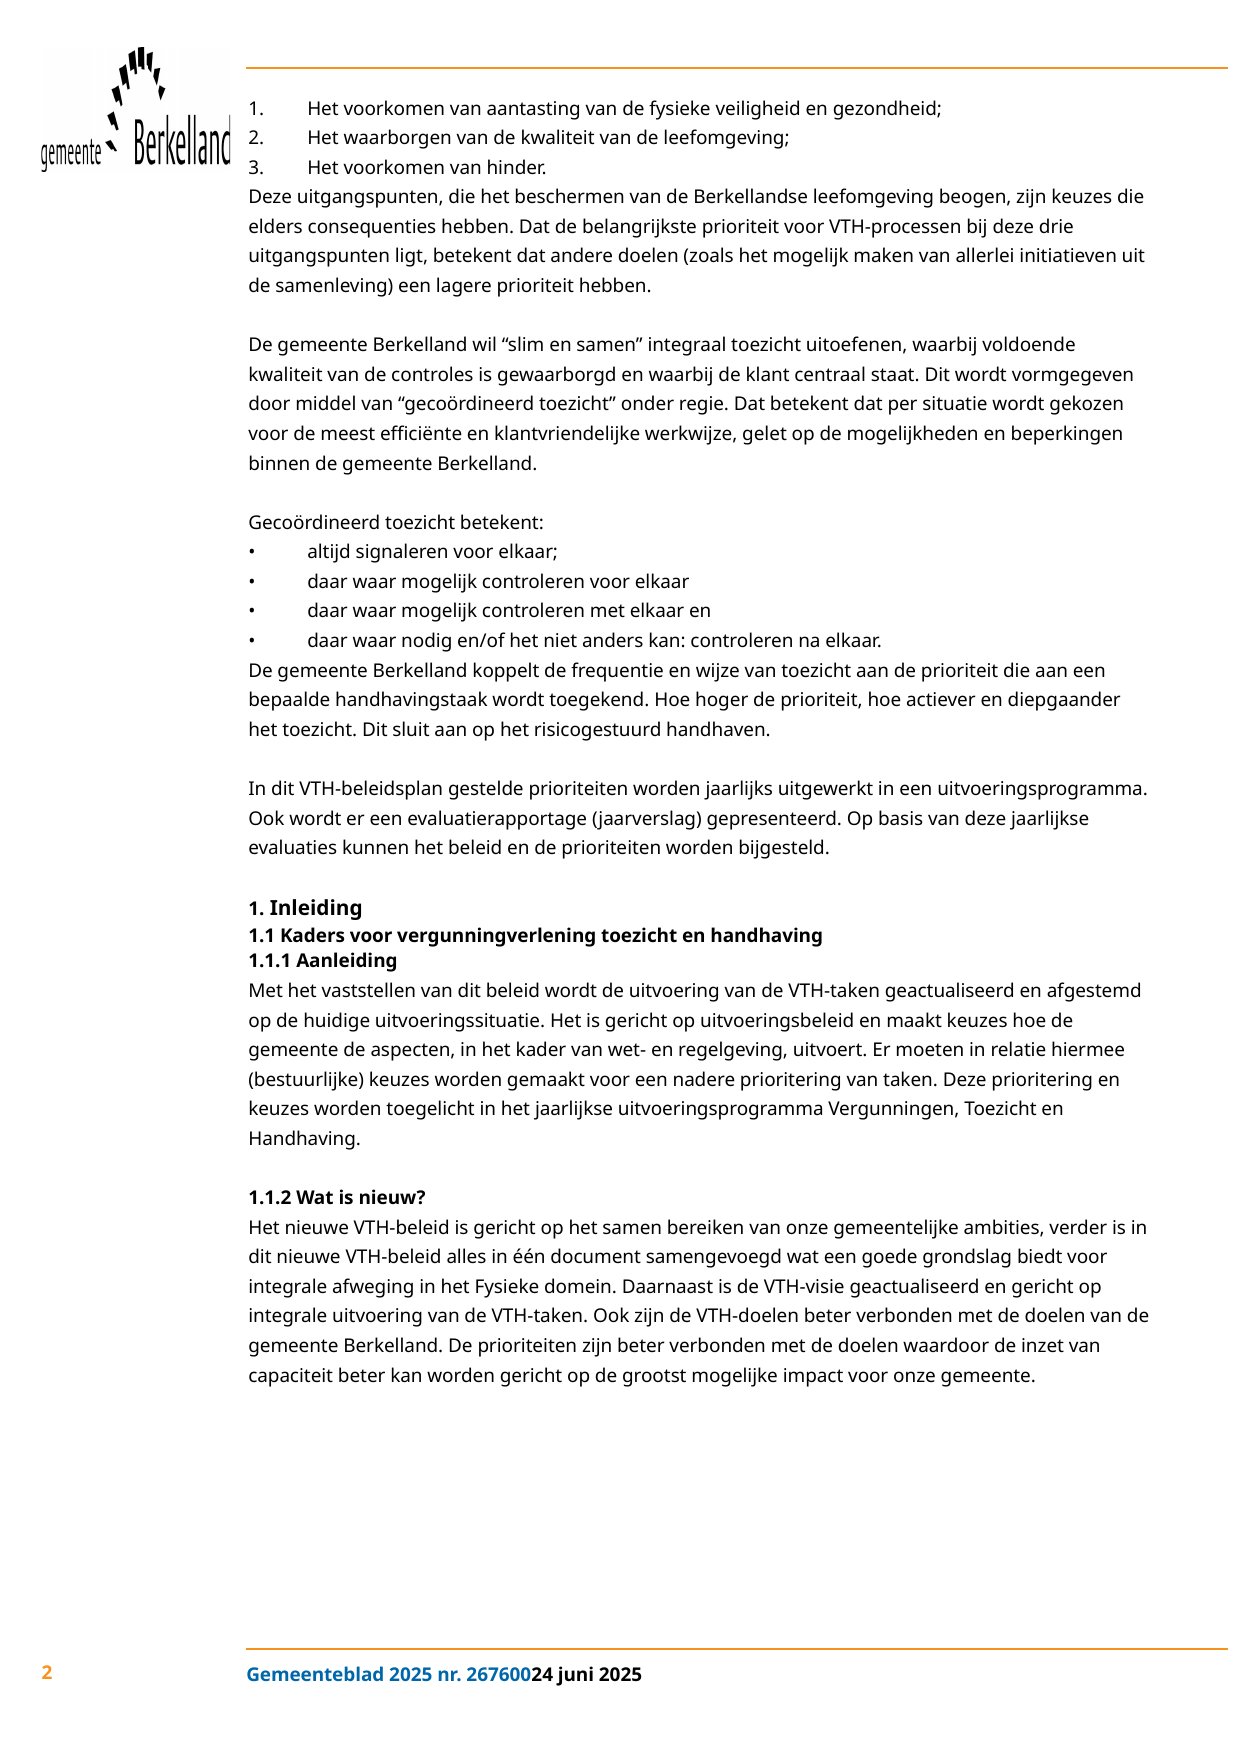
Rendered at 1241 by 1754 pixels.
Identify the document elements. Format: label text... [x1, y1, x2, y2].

text Met het vaststellen van dit beleid wordt de uitvoering van de VTH-taken geactualiseerd en afgestemd op de huidige uitvoeringssituatie. Het is gericht op uitvoeringsbeleid en maakt keuzes hoe de gemeente de aspecten, in het kader van wet- en regelgeving, uitvoert. Er moeten in relatie hiermee (bestuurlijke) keuzes worden gemaakt voor een nadere prioritering van taken. Deze prioritering en keuzes worden toegelicht in het jaarlijkse uitvoeringsprogramma Vergunningen, Toezicht en Handhaving. [248, 977, 1152, 1151]
text Gecoördineerd toezicht betekent: [248, 509, 1152, 535]
text De gemeente Berkelland wil “slim en samen” integraal toezicht uitoefenen, waarbij voldoende kwaliteit van de controles is gewaarborgd en waarbij de klant centraal staat. Dit wordt vormgegeven door middel van “gecoördineerd toezicht” onder regie. Dat betekent dat per situatie wordt gekozen voor de meest efficiënte en klantvriendelijke werkwijze, gelet op de mogelijkheden en beperkingen binnen de gemeente Berkelland. [248, 331, 1152, 476]
list altijd signaleren voor elkaar; [248, 538, 1152, 564]
text Deze uitgangspunten, die het beschermen van de Berkellandse leefomgeving beogen, zijn keuzes die elders consequenties hebben. Dat de belangrijkste prioriteit voor VTH-processen bij deze drie uitgangspunten ligt, betekent dat andere doelen (zoals het mogelijk maken van allerlei initiatieven uit de samenleving) een lagere prioriteit hebben. [248, 183, 1152, 298]
text Het nieuwe VTH-beleid is gericht op het samen bereiken van onze gemeentelijke ambities, verder is in dit nieuwe VTH-beleid alles in één document samengevoegd wat een goede grondslag biedt voor integrale afweging in het Fysieke domein. Daarnaast is de VTH-visie geactualiseerd en gericht op integrale uitvoering van de VTH-taken. Ook zijn de VTH-doelen beter verbonden met de doelen van de gemeente Berkelland. De prioriteiten zijn beter verbonden met de doelen waardoor de inzet van capaciteit beter kan worden gericht op de grootst mogelijke impact voor onze gemeente. [248, 1214, 1152, 1388]
text In dit VTH-beleidsplan gestelde prioriteiten worden jaarlijks uitgewerkt in een uitvoeringsprogramma. Ook wordt er een evaluatierapportage (jaarverslag) gepresenteerd. Op basis van deze jaarlijkse evaluaties kunnen het beleid en de prioriteiten worden bijgesteld. [248, 775, 1152, 860]
text 1.1.2 Wat is nieuw? [248, 1184, 1152, 1210]
text 1.1.1 Aanleiding [248, 948, 1152, 973]
picture [41, 47, 231, 172]
text 1.1 Kaders voor vergunningverlening toezicht en handhaving [248, 922, 1152, 948]
list Het voorkomen van hinder. [248, 154, 1152, 180]
list daar waar mogelijk controleren voor elkaar [248, 568, 1152, 594]
list daar waar mogelijk controleren met elkaar en [248, 598, 1152, 623]
list Het waarborgen van de kwaliteit van de leefomgeving; [248, 124, 1152, 150]
list Het voorkomen van aantasting van de fysieke veiligheid en gezondheid; [248, 95, 1152, 121]
list daar waar nodig en/of het niet anders kan: controleren na elkaar. [248, 627, 1152, 653]
text De gemeente Berkelland koppelt de frequentie en wijze van toezicht aan de prioriteit die aan een bepaalde handhavingstaak wordt toegekend. Hoe hoger de prioriteit, hoe actiever en diepgaander het toezicht. Dit sluit aan op het risicogestuurd handhaven. [248, 657, 1152, 742]
text 1. Inleiding [248, 893, 1152, 922]
